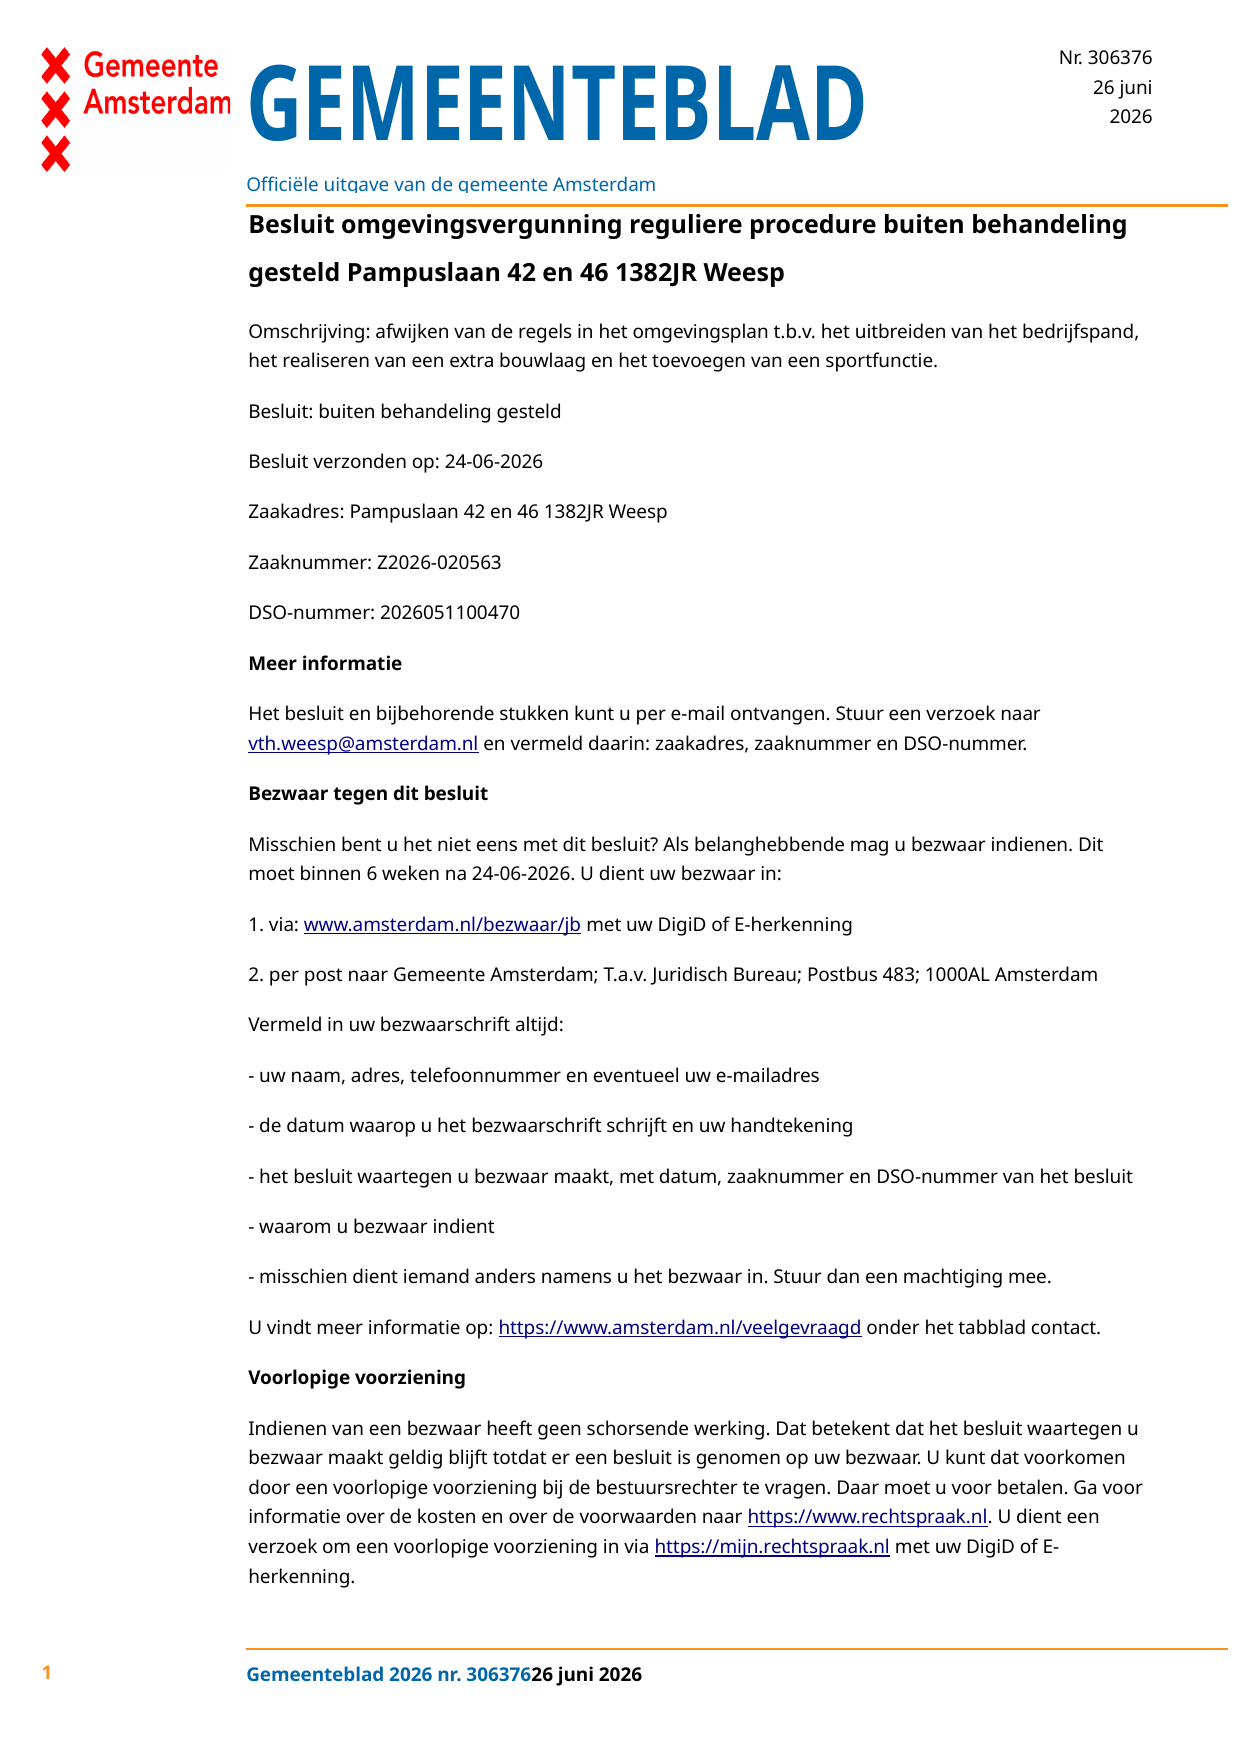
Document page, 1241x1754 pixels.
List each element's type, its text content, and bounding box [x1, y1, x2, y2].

text Omschrijving: afwijken van de regels in het omgevingsplan t.b.v. het uitbreiden van het bedrijfspand, het realiseren van een extra bouwlaag en het toevoegen van een sportfunctie. [248, 318, 1152, 373]
text 1. via: www.amsterdam.nl/bezwaar/jb met uw DigiD of E-herkenning [248, 911, 1152, 937]
text - de datum waarop u het bezwaarschrift schrijft en uw handtekening [248, 1112, 1152, 1138]
text - het besluit waartegen u bezwaar maakt, met datum, zaaknummer en DSO-nummer van het besluit [248, 1163, 1152, 1189]
text Zaakadres: Pampuslaan 42 en 46 1382JR Weesp [248, 499, 1152, 524]
text Bezwaar tegen dit besluit [248, 780, 1152, 806]
text Indienen van een bezwaar heeft geen schorsende werking. Dat betekent dat het besluit waartegen u bezwaar maakt geldig blijft totdat er een besluit is genomen op uw bezwaar. U kunt dat voorkomen door een voorlopige voorziening bij de bestuursrechter te vragen. Daar moet u voor betalen. Ga voor informatie over de kosten en over de voorwaarden naar https://www.rechtspraak.nl. U dient een verzoek om een voorlopige voorziening in via https://mijn.rechtspraak.nl met uw DigiD of E-herkenning. [248, 1415, 1152, 1589]
text Misschien bent u het niet eens met dit besluit? Als belanghebbende mag u bezwaar indienen. Dit moet binnen 6 weken na 24-06-2026. U dient uw bezwaar in: [248, 831, 1152, 886]
text Meer informatie [248, 650, 1152, 676]
text - misschien dient iemand anders namens u het bezwaar in. Stuur dan een machtiging mee. [248, 1264, 1152, 1289]
text Besluit verzonden op: 24-06-2026 [248, 448, 1152, 474]
picture [41, 47, 231, 172]
text - uw naam, adres, telefoonnummer en eventueel uw e-mailadres [248, 1062, 1152, 1088]
text U vindt meer informatie op: https://www.amsterdam.nl/veelgevraagd onder het tabblad contact. [248, 1314, 1152, 1340]
text Vermeld in uw bezwaarschrift altijd: [248, 1012, 1152, 1037]
text Zaaknummer: Z2026-020563 [248, 549, 1152, 575]
text Het besluit en bijbehorende stukken kunt u per e-mail ontvangen. Stuur een verzoek naar vth.weesp@amsterdam.nl en vermeld daarin: zaakadres, zaaknummer en DSO-nummer. [248, 700, 1152, 756]
text Besluit: buiten behandeling gesteld [248, 398, 1152, 424]
text DSO-nummer: 2026051100470 [248, 599, 1152, 625]
text Besluit omgevingsvergunning reguliere procedure buiten behandeling gesteld Pampuslaan 42 en 46 1382JR Weesp [248, 207, 1152, 288]
text 2. per post naar Gemeente Amsterdam; T.a.v. Juridisch Bureau; Postbus 483; 1000AL Amsterdam [248, 961, 1152, 987]
text - waarom u bezwaar indient [248, 1213, 1152, 1239]
text Voorlopige voorziening [248, 1364, 1152, 1390]
